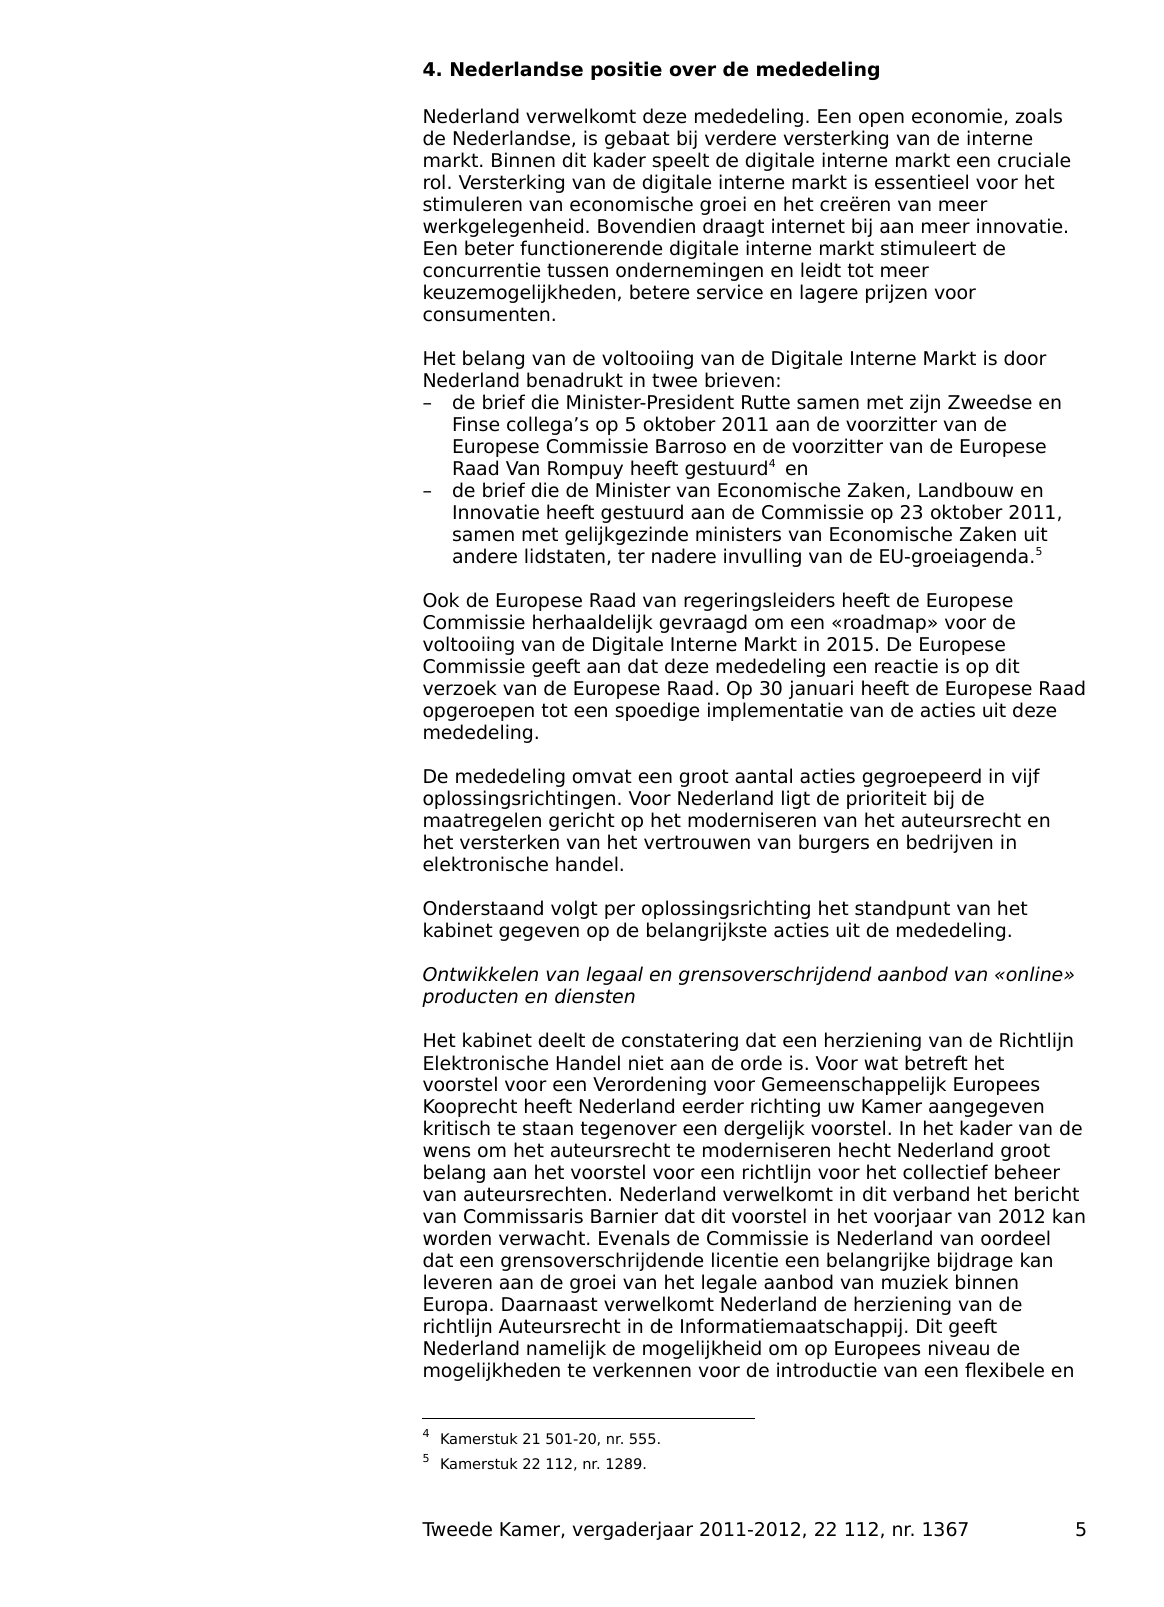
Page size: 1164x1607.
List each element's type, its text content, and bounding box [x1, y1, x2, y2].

text Onderstaand volgt per oplossingsrichting het standpunt van het kabinet gegeven op de belangrijkste acties uit de mededeling. [422, 898, 1087, 942]
text Het kabinet deelt de constatering dat een herziening van de Richtlijn Elektronische Handel niet aan de orde is. Voor wat betreft het voorstel voor een Verordening voor Gemeenschappelijk Europees Kooprecht heeft Nederland eerder richting uw Kamer aangegeven kritisch te staan tegenover een dergelijk voorstel. In het kader van de wens om het auteursrecht te moderniseren hecht Nederland groot belang aan het voorstel voor een richtlijn voor het collectief beheer van auteursrechten. Nederland verwelkomt in dit verband het bericht van Commissaris Barnier dat dit voorstel in het voorjaar van 2012 kan worden verwacht. Evenals de Commissie is Nederland van oordeel dat een grensoverschrijdende licentie een belangrijke bijdrage kan leveren aan de groei van het legale aanbod van muziek binnen Europa. Daarnaast verwelkomt Nederland de herziening van de richtlijn Auteursrecht in de Informatiemaatschappij. Dit geeft Nederland namelijk de mogelijkheid om op Europees niveau de mogelijkheden te verkennen voor de introductie van een flexibele en [422, 1030, 1087, 1382]
text De mededeling omvat een groot aantal acties gegroepeerd in vijf oplossingsrichtingen. Voor Nederland ligt de prioriteit bij de maatregelen gericht op het moderniseren van het auteursrecht en het versterken van het vertrouwen van burgers en bedrijven in elektronische handel. [422, 766, 1087, 876]
text Nederland verwelkomt deze mededeling. Een open economie, zoals de Nederlandse, is gebaat bij verdere versterking van de interne markt. Binnen dit kader speelt de digitale interne markt een cruciale rol. Versterking van de digitale interne markt is essentieel voor het stimuleren van economische groei en het creëren van meer werkgelegenheid. Bovendien draagt internet bij aan meer innovatie. Een beter functionerende digitale interne markt stimuleert de concurrentie tussen ondernemingen en leidt tot meer keuzemogelijkheden, betere service en lagere prijzen voor consumenten. [422, 106, 1087, 326]
subtitle 4. Nederlandse positie over de mededeling [422, 59, 1087, 81]
text Kamerstuk 22 112, nr. 1289. [422, 1452, 1087, 1474]
text – de brief die de Minister van Economische Zaken, Landbouw en Innovatie heeft gestuurd aan de Commissie op 23 oktober 2011, samen met gelijkgezinde ministers van Economische Zaken uit andere lidstaten, ter nadere invulling van de EU-groeiagenda. [422, 480, 1087, 568]
subtitle Ontwikkelen van legaal en grensoverschrijdend aanbod van «online» producten en diensten [422, 964, 1087, 1008]
text Kamerstuk 21 501-20, nr. 555. [422, 1427, 1087, 1449]
text Ook de Europese Raad van regeringsleiders heeft de Europese Commissie herhaaldelijk gevraagd om een «roadmap» voor de voltooiing van de Digitale Interne Markt in 2015. De Europese Commissie geeft aan dat deze mededeling een reactie is op dit verzoek van de Europese Raad. Op 30 januari heeft de Europese Raad opgeroepen tot een spoedige implementatie van de acties uit deze mededeling. [422, 590, 1087, 744]
text Het belang van de voltooiing van de Digitale Interne Markt is door Nederland benadrukt in twee brieven: [422, 348, 1087, 392]
text – de brief die Minister-President Rutte samen met zijn Zweedse en Finse collega’s op 5 oktober 2011 aan de voorzitter van de Europese Commissie Barroso en de voorzitter van de Europese Raad Van Rompuy heeft gestuurd en [422, 392, 1087, 480]
